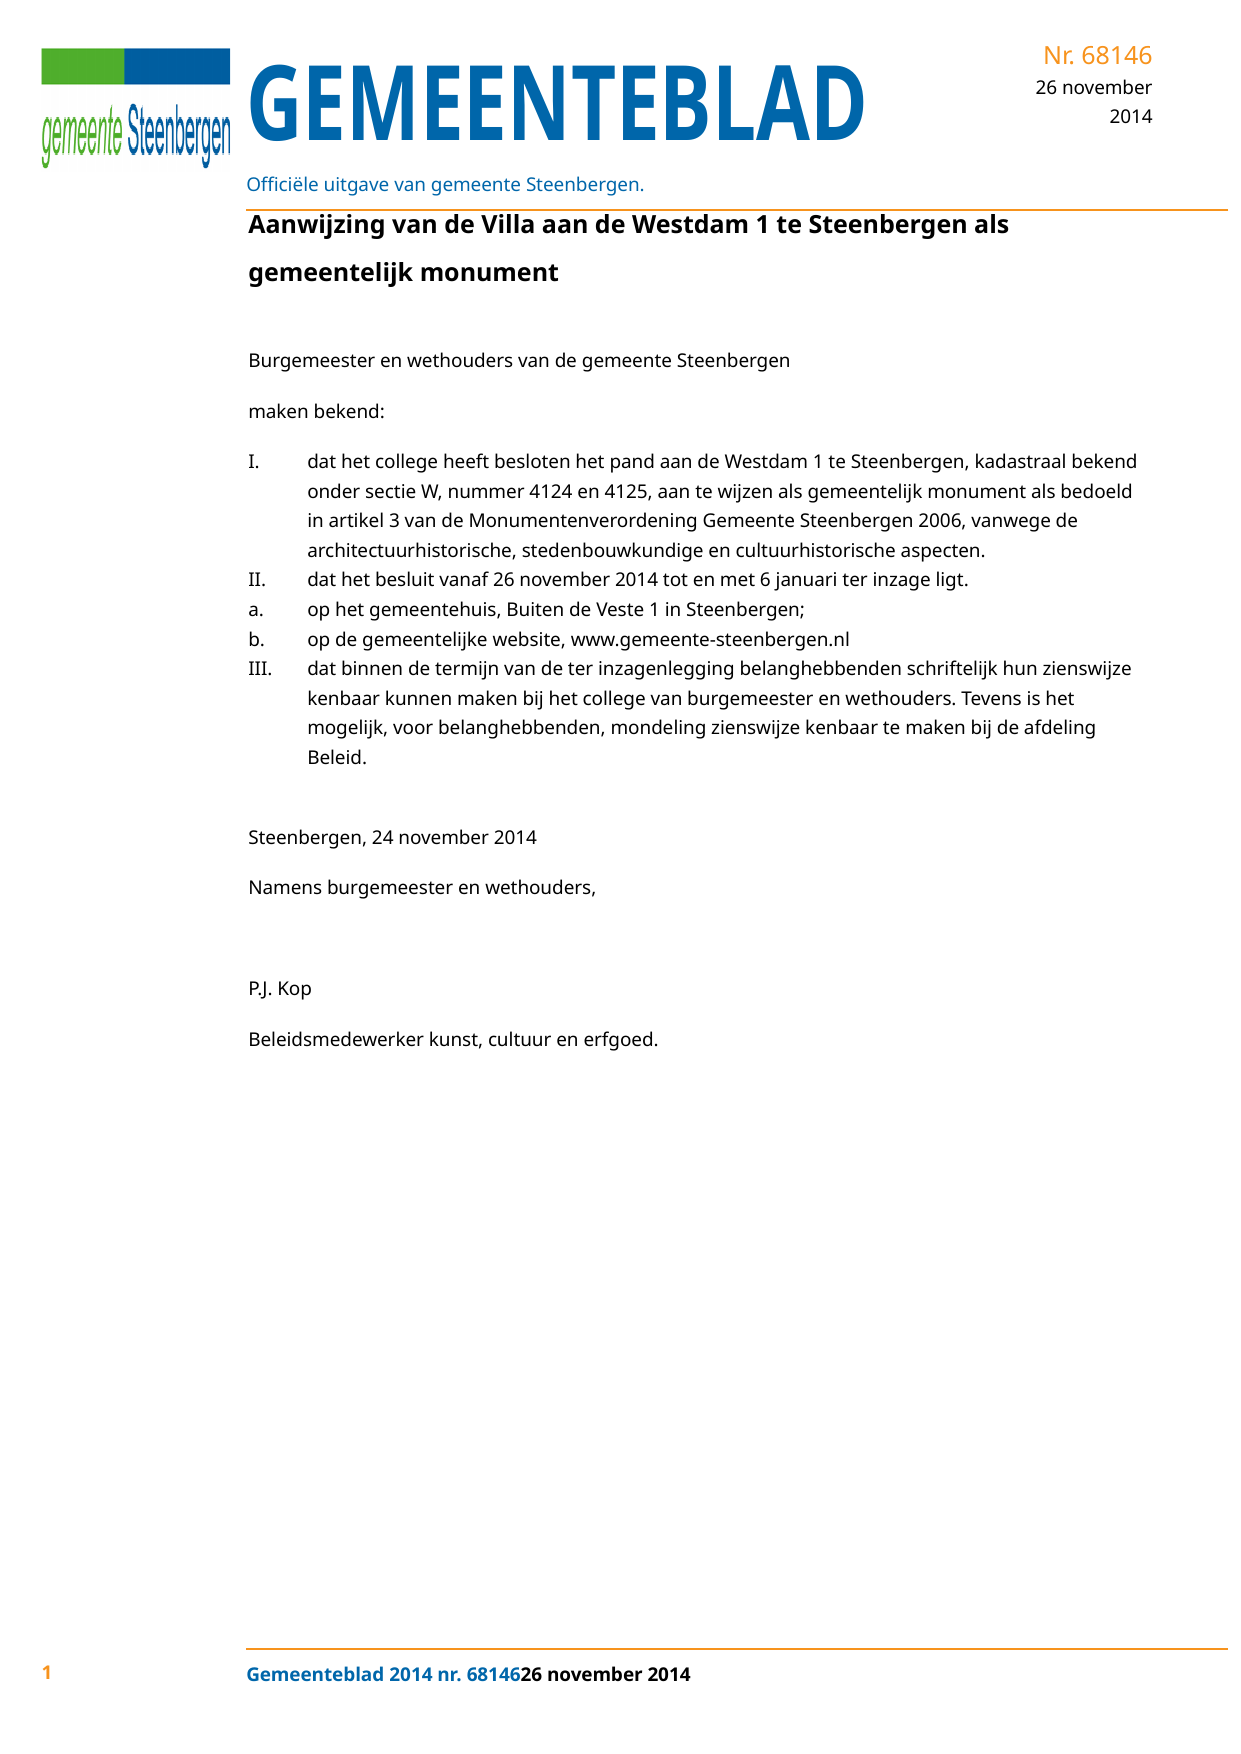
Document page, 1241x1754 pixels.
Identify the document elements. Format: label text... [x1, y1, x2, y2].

text P.J. Kop [248, 975, 1152, 1001]
text Namens burgemeester en wethouders, [248, 874, 1152, 900]
text Burgemeester en wethouders van de gemeente Steenbergen [248, 347, 1152, 373]
list op de gemeentelijke website, www.gemeente-steenbergen.nl [248, 626, 1152, 652]
text Aanwijzing van de Villa aan de Westdam 1 te Steenbergen als gemeentelijk monument [248, 211, 1152, 288]
picture [41, 47, 231, 172]
text Beleidsmedewerker kunst, cultuur en erfgoed. [248, 1026, 1152, 1052]
list op het gemeentehuis, Buiten de Veste 1 in Steenbergen; [248, 596, 1152, 622]
text Steenbergen, 24 november 2014 [248, 824, 1152, 850]
list dat het besluit vanaf 26 november 2014 tot en met 6 januari ter inzage ligt. [248, 567, 1152, 592]
list dat binnen de termijn van de ter inzagenlegging belanghebbenden schriftelijk hun zienswijze kenbaar kunnen maken bij het college van burgemeester en wethouders. Tevens is het mogelijk, voor belanghebbenden, mondeling zienswijze kenbaar te maken bij de afdeling Beleid. [248, 655, 1152, 770]
text maken bekend: [248, 398, 1152, 424]
list dat het college heeft besloten het pand aan de Westdam 1 te Steenbergen, kadastraal bekend onder sectie W, nummer 4124 en 4125, aan te wijzen als gemeentelijk monument als bedoeld in artikel 3 van de Monumentenverordening Gemeente Steenbergen 2006, vanwege de architectuurhistorische, stedenbouwkundige en cultuurhistorische aspecten. [248, 448, 1152, 563]
